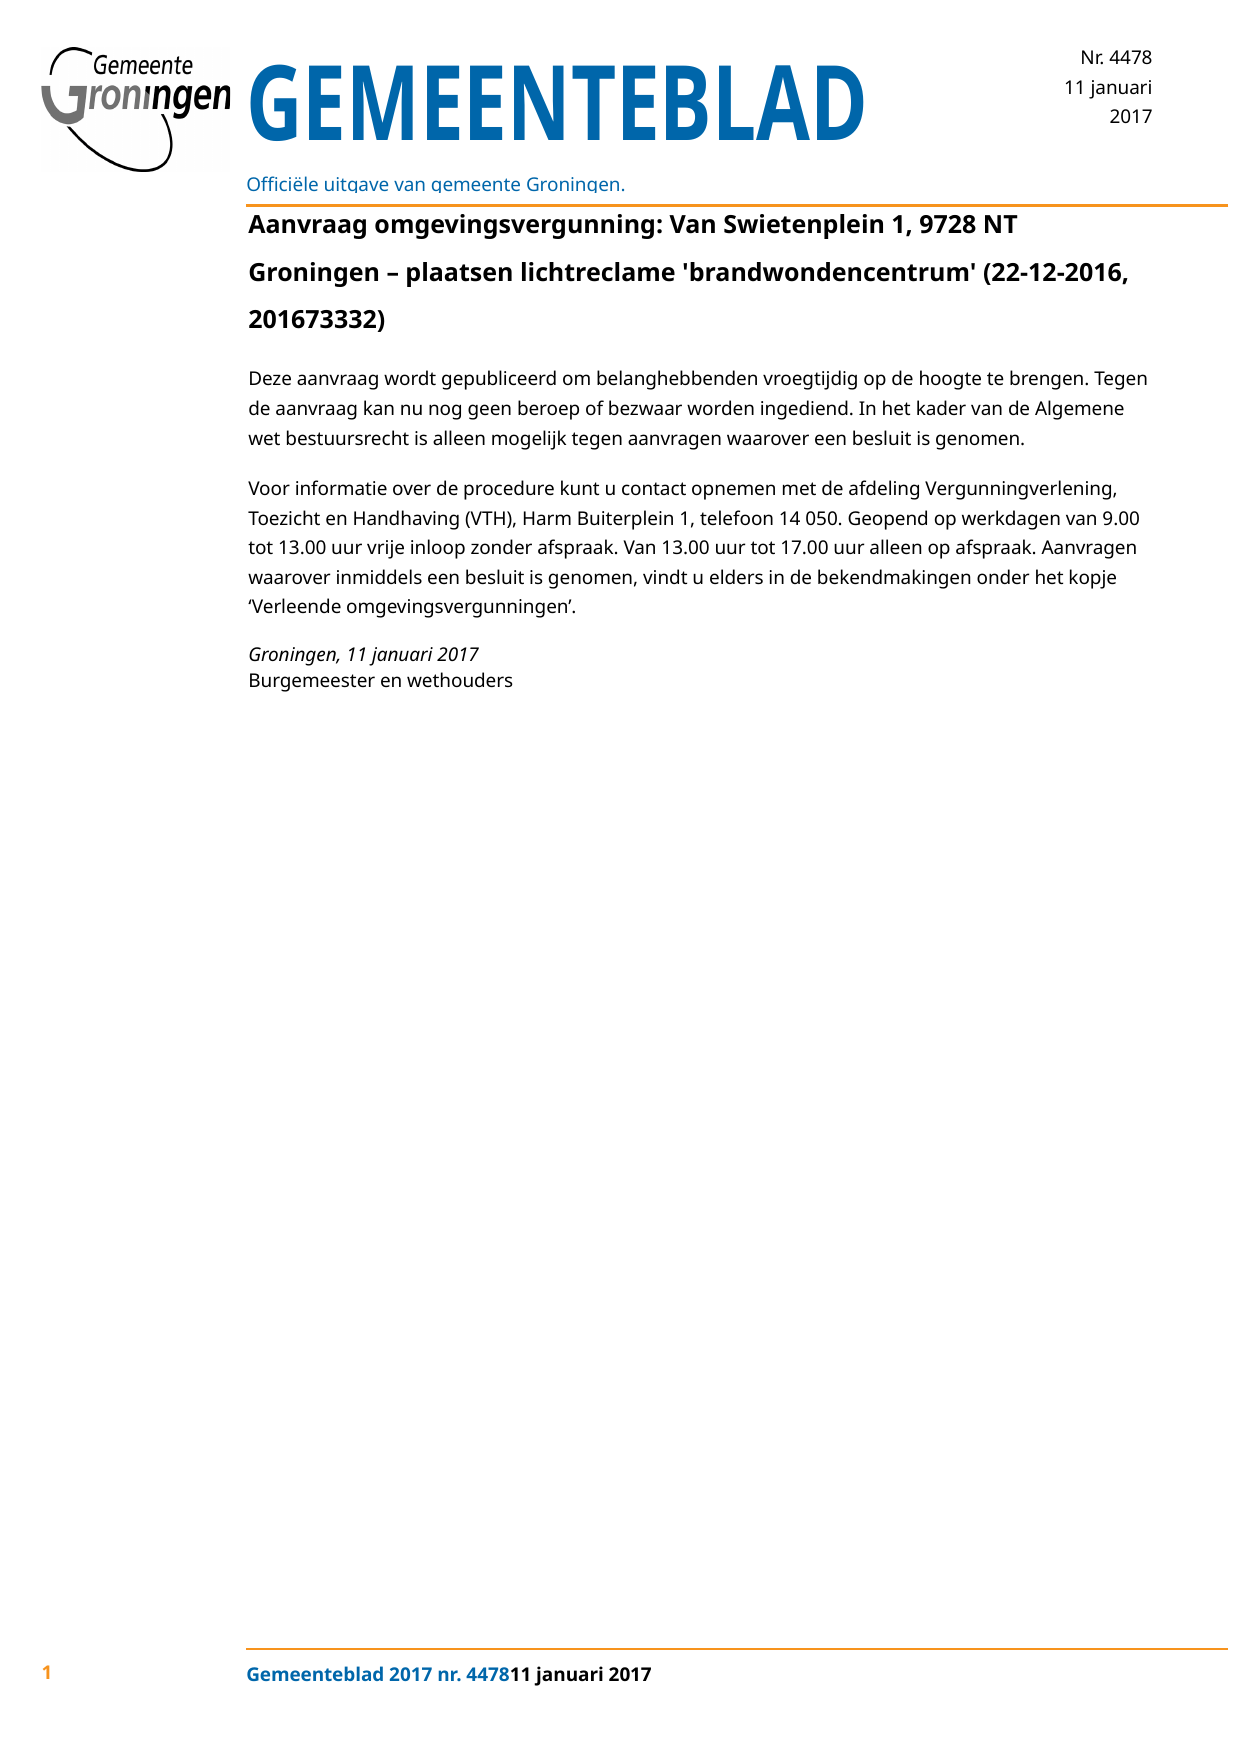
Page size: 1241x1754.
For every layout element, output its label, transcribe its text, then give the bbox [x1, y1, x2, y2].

text Groningen, 11 januari 2017 [248, 641, 1152, 667]
text Aanvraag omgevingsvergunning: Van Swietenplein 1, 9728 NT Groningen – plaatsen lichtreclame 'brandwondencentrum' (22-12-2016, 201673332) [248, 207, 1152, 336]
text Deze aanvraag wordt gepubliceerd om belanghebbenden vroegtijdig op de hoogte te brengen. Tegen de aanvraag kan nu nog geen beroep of bezwaar worden ingediend. In het kader van de Algemene wet bestuursrecht is alleen mogelijk tegen aanvragen waarover een besluit is genomen. [248, 366, 1152, 450]
text Voor informatie over de procedure kunt u contact opnemen met de afdeling Vergunningverlening, Toezicht en Handhaving (VTH), Harm Buiterplein 1, telefoon 14 050. Geopend op werkdagen van 9.00 tot 13.00 uur vrije inloop zonder afspraak. Van 13.00 uur tot 17.00 uur alleen op afspraak. Aanvragen waarover inmiddels een besluit is genomen, vindt u elders in de bekendmakingen onder het kopje ‘Verleende omgevingsvergunningen’. [248, 475, 1152, 619]
picture [41, 47, 231, 172]
text Burgemeester en wethouders [248, 667, 1152, 693]
